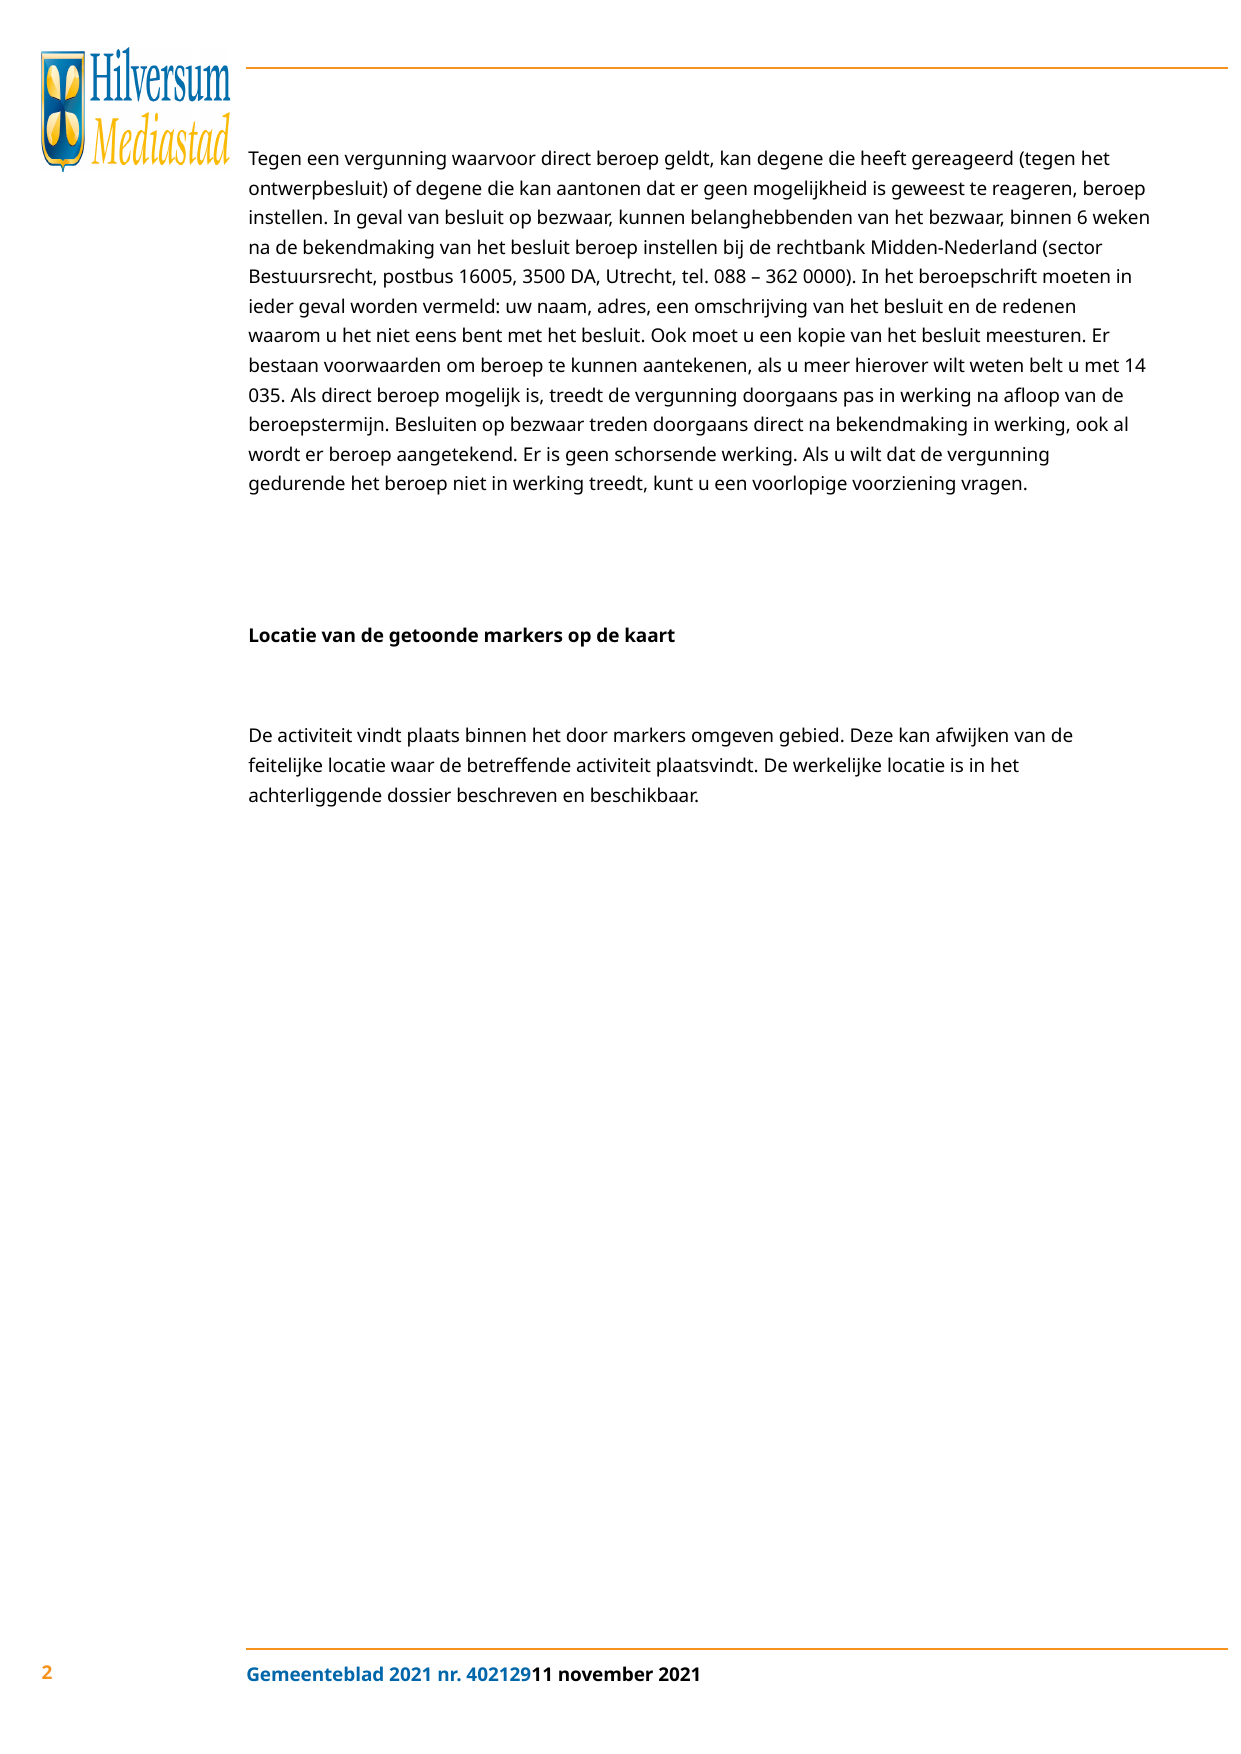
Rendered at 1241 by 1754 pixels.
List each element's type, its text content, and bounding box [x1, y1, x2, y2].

picture [41, 47, 231, 172]
text Locatie van de getoonde markers op de kaart [248, 622, 1152, 648]
text De activiteit vindt plaats binnen het door markers omgeven gebied. Deze kan afwijken van de feitelijke locatie waar de betreffende activiteit plaatsvindt. De werkelijke locatie is in het achterliggende dossier beschreven en beschikbaar. [248, 723, 1152, 808]
text Tegen een vergunning waarvoor direct beroep geldt, kan degene die heeft gereageerd (tegen het ontwerpbesluit) of degene die kan aantonen dat er geen mogelijkheid is geweest te reageren, beroep instellen. In geval van besluit op bezwaar, kunnen belanghebbenden van het bezwaar, binnen 6 weken na de bekendmaking van het besluit beroep instellen bij de rechtbank Midden-Nederland (sector Bestuursrecht, postbus 16005, 3500 DA, Utrecht, tel. 088 – 362 0000). In het beroepschrift moeten in ieder geval worden vermeld: uw naam, adres, een omschrijving van het besluit en de redenen waarom u het niet eens bent met het besluit. Ook moet u een kopie van het besluit meesturen. Er bestaan voorwaarden om beroep te kunnen aantekenen, als u meer hierover wilt weten belt u met 14 035. Als direct beroep mogelijk is, treedt de vergunning doorgaans pas in werking na afloop van de beroepstermijn. Besluiten op bezwaar treden doorgaans direct na bekendmaking in werking, ook al wordt er beroep aangetekend. Er is geen schorsende werking. Als u wilt dat de vergunning gedurende het beroep niet in werking treedt, kunt u een voorlopige voorziening vragen. [248, 145, 1152, 496]
